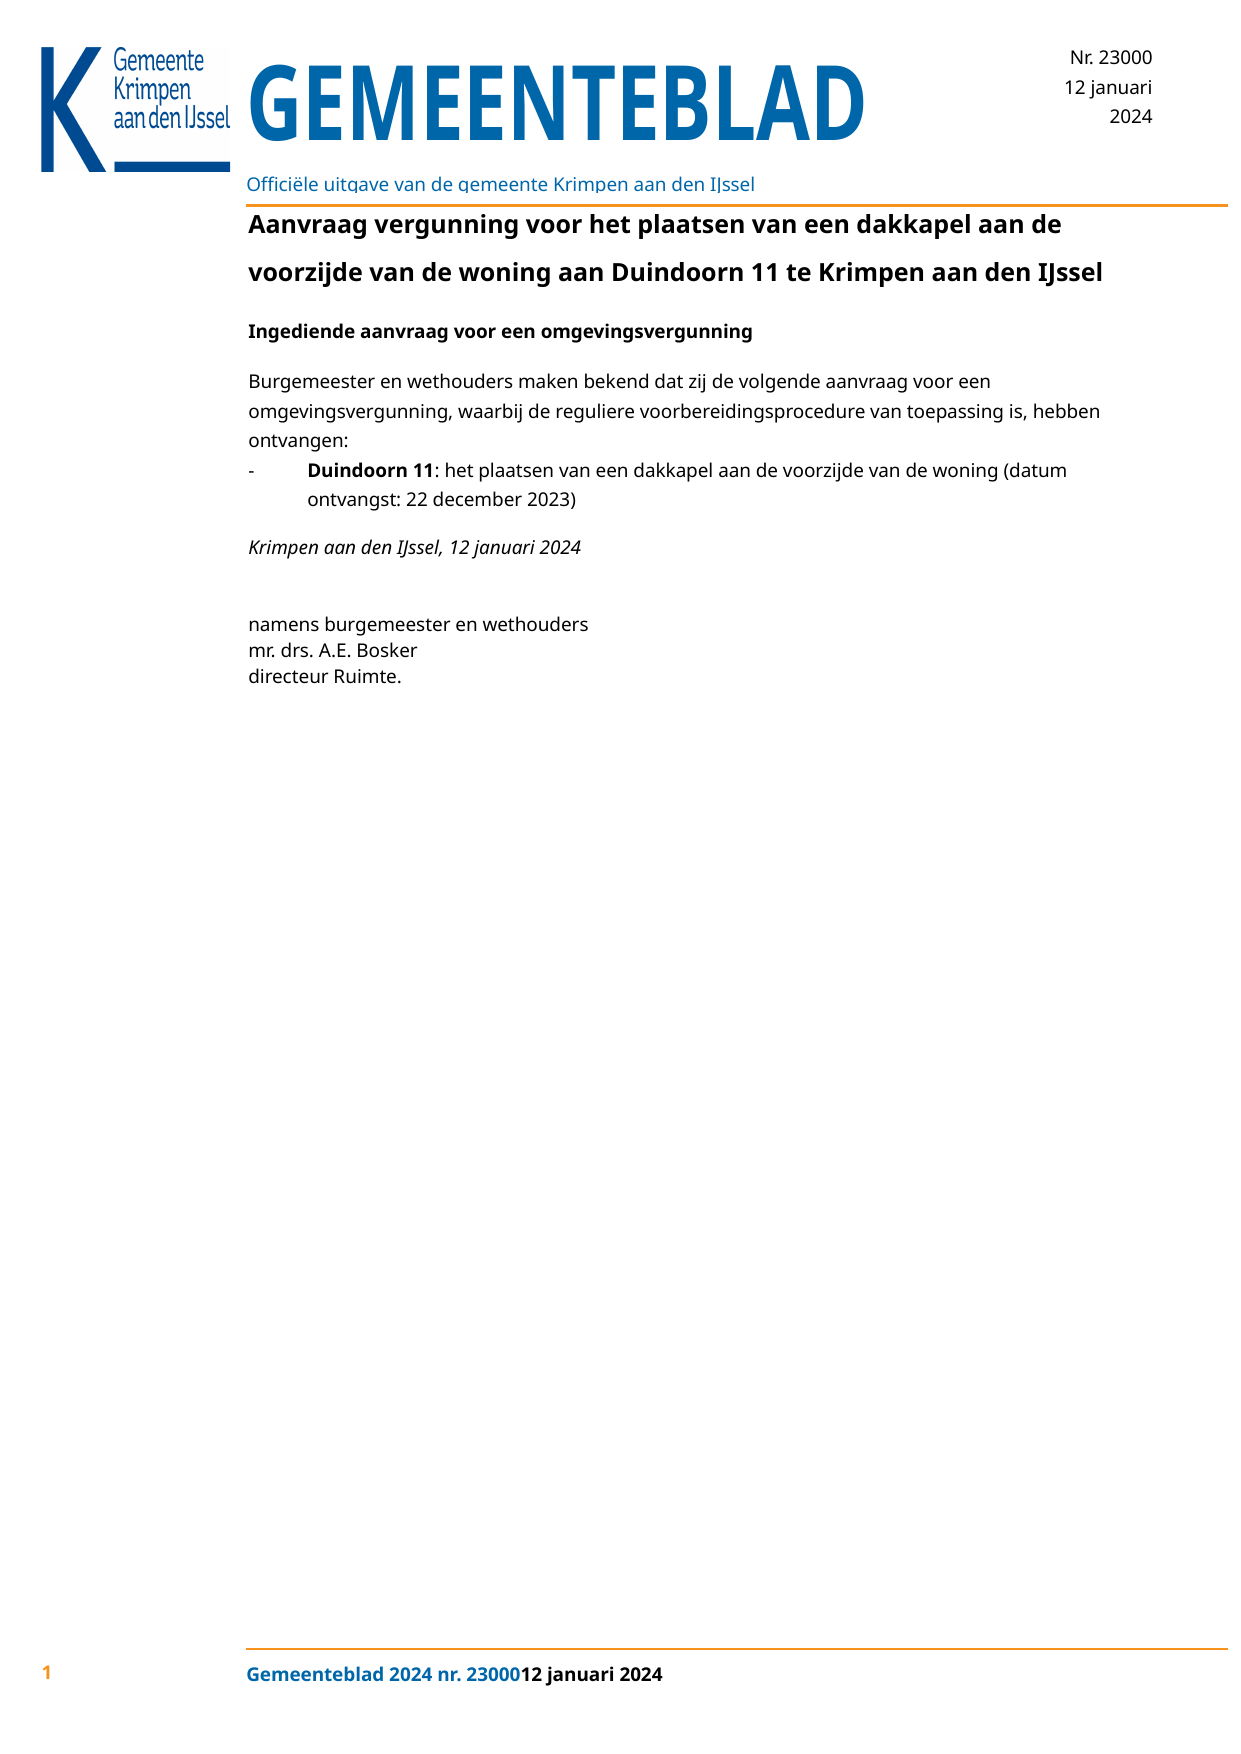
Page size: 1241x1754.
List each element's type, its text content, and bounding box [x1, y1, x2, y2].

text namens burgemeester en wethouders [248, 612, 1152, 637]
text mr. drs. A.E. Bosker [248, 637, 1152, 663]
text Krimpen aan den IJssel, 12 januari 2024 [248, 534, 1152, 560]
list Duindoorn 11: het plaatsen van een dakkapel aan de voorzijde van de woning (datum ontvangst: 22 december 2023) [248, 457, 1152, 512]
text directeur Ruimte. [248, 663, 1152, 689]
text Ingediende aanvraag voor een omgevingsvergunning [248, 318, 1152, 344]
text Burgemeester en wethouders maken bekend dat zij de volgende aanvraag voor een omgevingsvergunning, waarbij de reguliere voorbereidingsprocedure van toepassing is, hebben ontvangen: [248, 368, 1152, 453]
text Aanvraag vergunning voor het plaatsen van een dakkapel aan de voorzijde van de woning aan Duindoorn 11 te Krimpen aan den IJssel [248, 207, 1152, 288]
picture [41, 47, 231, 172]
